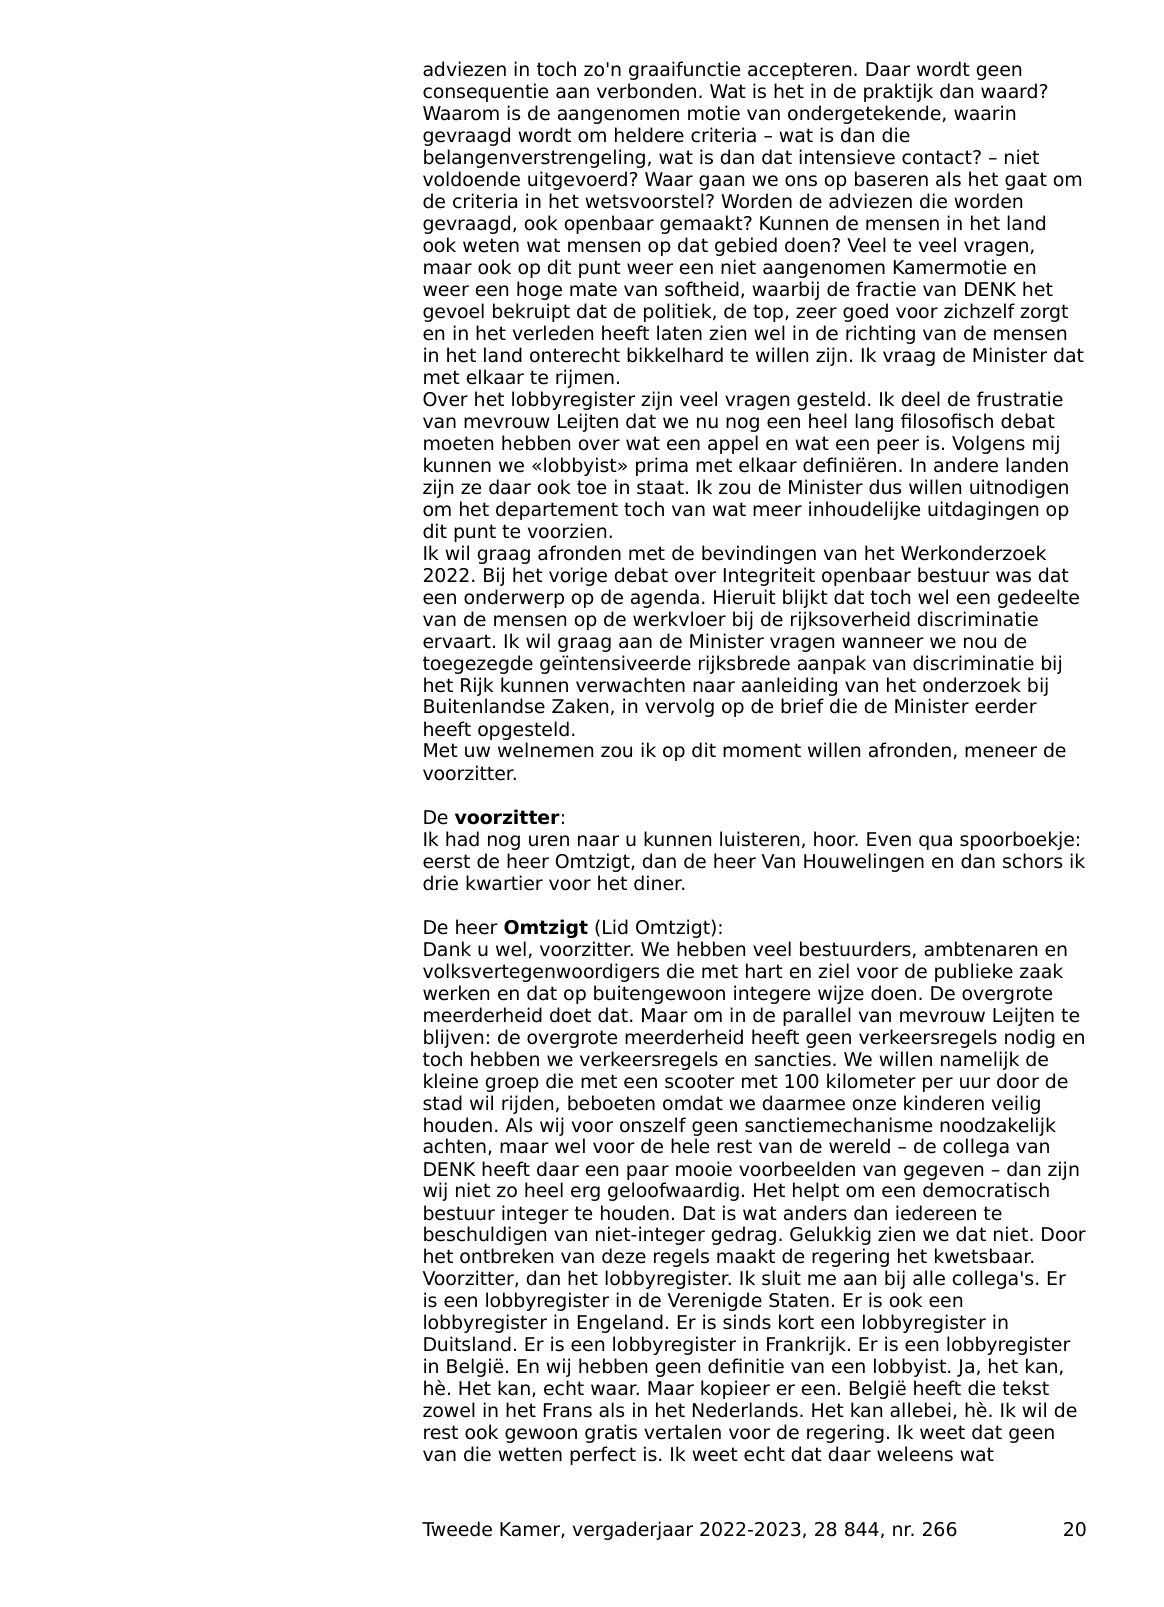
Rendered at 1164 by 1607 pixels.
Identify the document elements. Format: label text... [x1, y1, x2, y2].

text adviezen in toch zo'n graaifunctie accepteren. Daar wordt geen consequentie aan verbonden. Wat is het in de praktijk dan waard? Waarom is de aangenomen motie van ondergetekende, waarin gevraagd wordt om heldere criteria – wat is dan die belangenverstrengeling, wat is dan dat intensieve contact? – niet voldoende uitgevoerd? Waar gaan we ons op baseren als het gaat om de criteria in het wetsvoorstel? Worden de adviezen die worden gevraagd, ook openbaar gemaakt? Kunnen de mensen in het land ook weten wat mensen op dat gebied doen? Veel te veel vragen, maar ook op dit punt weer een niet aangenomen Kamermotie en weer een hoge mate van softheid, waarbij de fractie van DENK het gevoel bekruipt dat de politiek, de top, zeer goed voor zichzelf zorgt en in het verleden heeft laten zien wel in de richting van de mensen in het land onterecht bikkelhard te willen zijn. Ik vraag de Minister dat met elkaar te rijmen. [422, 59, 1087, 389]
text Ik had nog uren naar u kunnen luisteren, hoor. Even qua spoorboekje: eerst de heer Omtzigt, dan de heer Van Houwelingen en dan schors ik drie kwartier voor het diner. [422, 828, 1087, 894]
text Over het lobbyregister zijn veel vragen gesteld. Ik deel de frustratie van mevrouw Leijten dat we nu nog een heel lang filosofisch debat moeten hebben over wat een appel en wat een peer is. Volgens mij kunnen we «lobbyist» prima met elkaar definiëren. In andere landen zijn ze daar ook toe in staat. Ik zou de Minister dus willen uitnodigen om het departement toch van wat meer inhoudelijke uitdagingen op dit punt te voorzien. [422, 389, 1087, 543]
text Met uw welnemen zou ik op dit moment willen afronden, meneer de voorzitter. [422, 740, 1087, 784]
text De voorzitter: [422, 807, 1087, 828]
text Voorzitter, dan het lobbyregister. Ik sluit me aan bij alle collega's. Er is een lobbyregister in de Verenigde Staten. Er is ook een lobbyregister in Engeland. Er is sinds kort een lobbyregister in Duitsland. Er is een lobbyregister in Frankrijk. Er is een lobbyregister in België. En wij hebben geen definitie van een lobbyist. Ja, het kan, hè. Het kan, echt waar. Maar kopieer er een. België heeft die tekst zowel in het Frans als in het Nederlands. Het kan allebei, hè. Ik wil de rest ook gewoon gratis vertalen voor de regering. Ik weet dat geen van die wetten perfect is. Ik weet echt dat daar weleens wat [422, 1268, 1087, 1466]
text Dank u wel, voorzitter. We hebben veel bestuurders, ambtenaren en volksvertegenwoordigers die met hart en ziel voor de publieke zaak werken en dat op buitengewoon integere wijze doen. De overgrote meerderheid doet dat. Maar om in de parallel van mevrouw Leijten te blijven: de overgrote meerderheid heeft geen verkeersregels nodig en toch hebben we verkeersregels en sancties. We willen namelijk de kleine groep die met een scooter met 100 kilometer per uur door de stad wil rijden, beboeten omdat we daarmee onze kinderen veilig houden. Als wij voor onszelf geen sanctiemechanisme noodzakelijk achten, maar wel voor de hele rest van de wereld – de collega van DENK heeft daar een paar mooie voorbeelden van gegeven – dan zijn wij niet zo heel erg geloofwaardig. Het helpt om een democratisch bestuur integer te houden. Dat is wat anders dan iedereen te beschuldigen van niet-integer gedrag. Gelukkig zien we dat niet. Door het ontbreken van deze regels maakt de regering het kwetsbaar. [422, 939, 1087, 1268]
text De heer Omtzigt (Lid Omtzigt): [422, 917, 1087, 939]
text Ik wil graag afronden met de bevindingen van het Werkonderzoek 2022. Bij het vorige debat over Integriteit openbaar bestuur was dat een onderwerp op de agenda. Hieruit blijkt dat toch wel een gedeelte van de mensen op de werkvloer bij de rijksoverheid discriminatie ervaart. Ik wil graag aan de Minister vragen wanneer we nou de toegezegde geïntensiveerde rijksbrede aanpak van discriminatie bij het Rijk kunnen verwachten naar aanleiding van het onderzoek bij Buitenlandse Zaken, in vervolg op de brief die de Minister eerder heeft opgesteld. [422, 543, 1087, 740]
